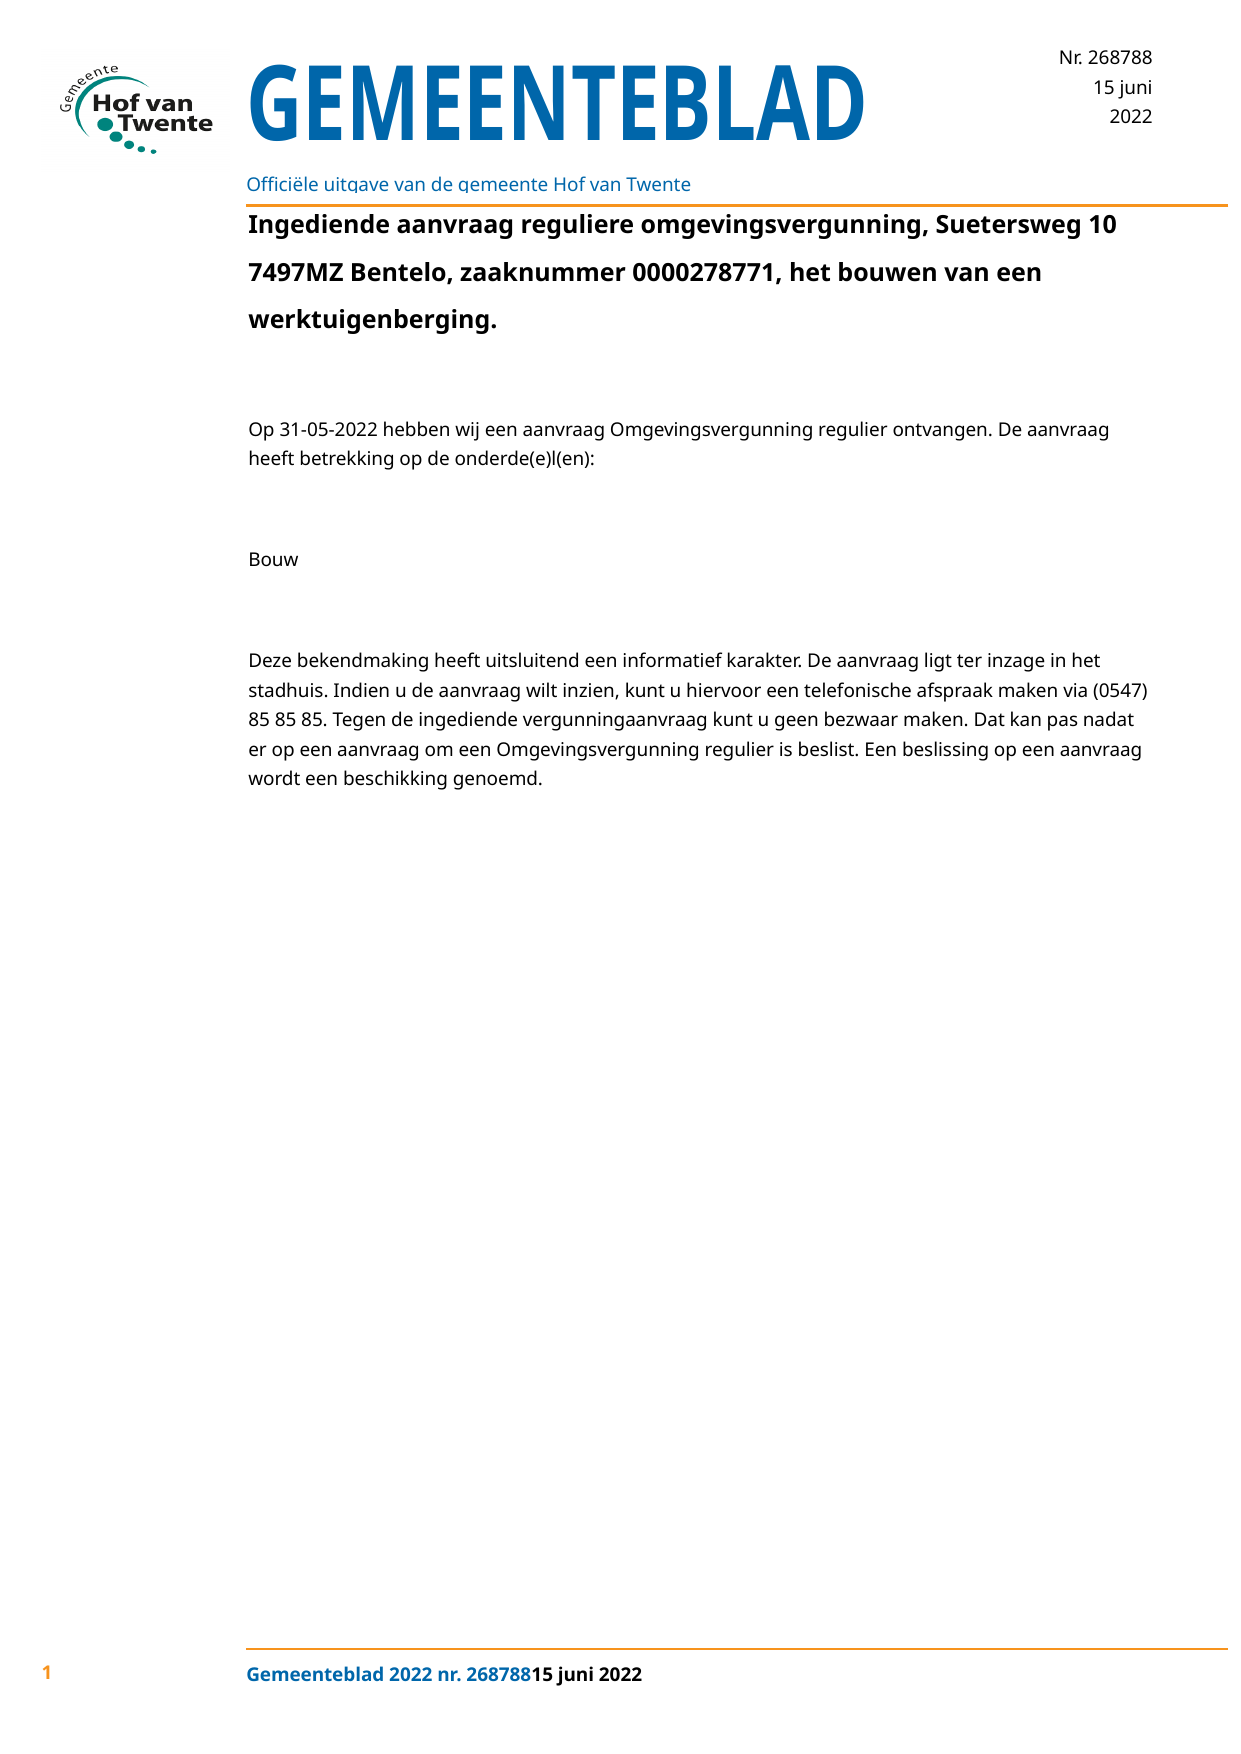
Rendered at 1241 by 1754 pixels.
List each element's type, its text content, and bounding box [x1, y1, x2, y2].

text Bouw [248, 546, 1152, 572]
text Op 31-05-2022 hebben wij een aanvraag Omgevingsvergunning regulier ontvangen. De aanvraag heeft betrekking op de onderde(e)l(en): [248, 416, 1152, 471]
text Deze bekendmaking heeft uitsluitend een informatief karakter. De aanvraag ligt ter inzage in het stadhuis. Indien u de aanvraag wilt inzien, kunt u hiervoor een telefonische afspraak maken via (0547) 85 85 85. Tegen de ingediende vergunningaanvraag kunt u geen bezwaar maken. Dat kan pas nadat er op een aanvraag om een Omgevingsvergunning regulier is beslist. Een beslissing op een aanvraag wordt een beschikking genoemd. [248, 647, 1152, 791]
picture [41, 47, 231, 172]
text Ingediende aanvraag reguliere omgevingsvergunning, Suetersweg 10 7497MZ Bentelo, zaaknummer 0000278771, het bouwen van een werktuigenberging. [248, 207, 1152, 336]
